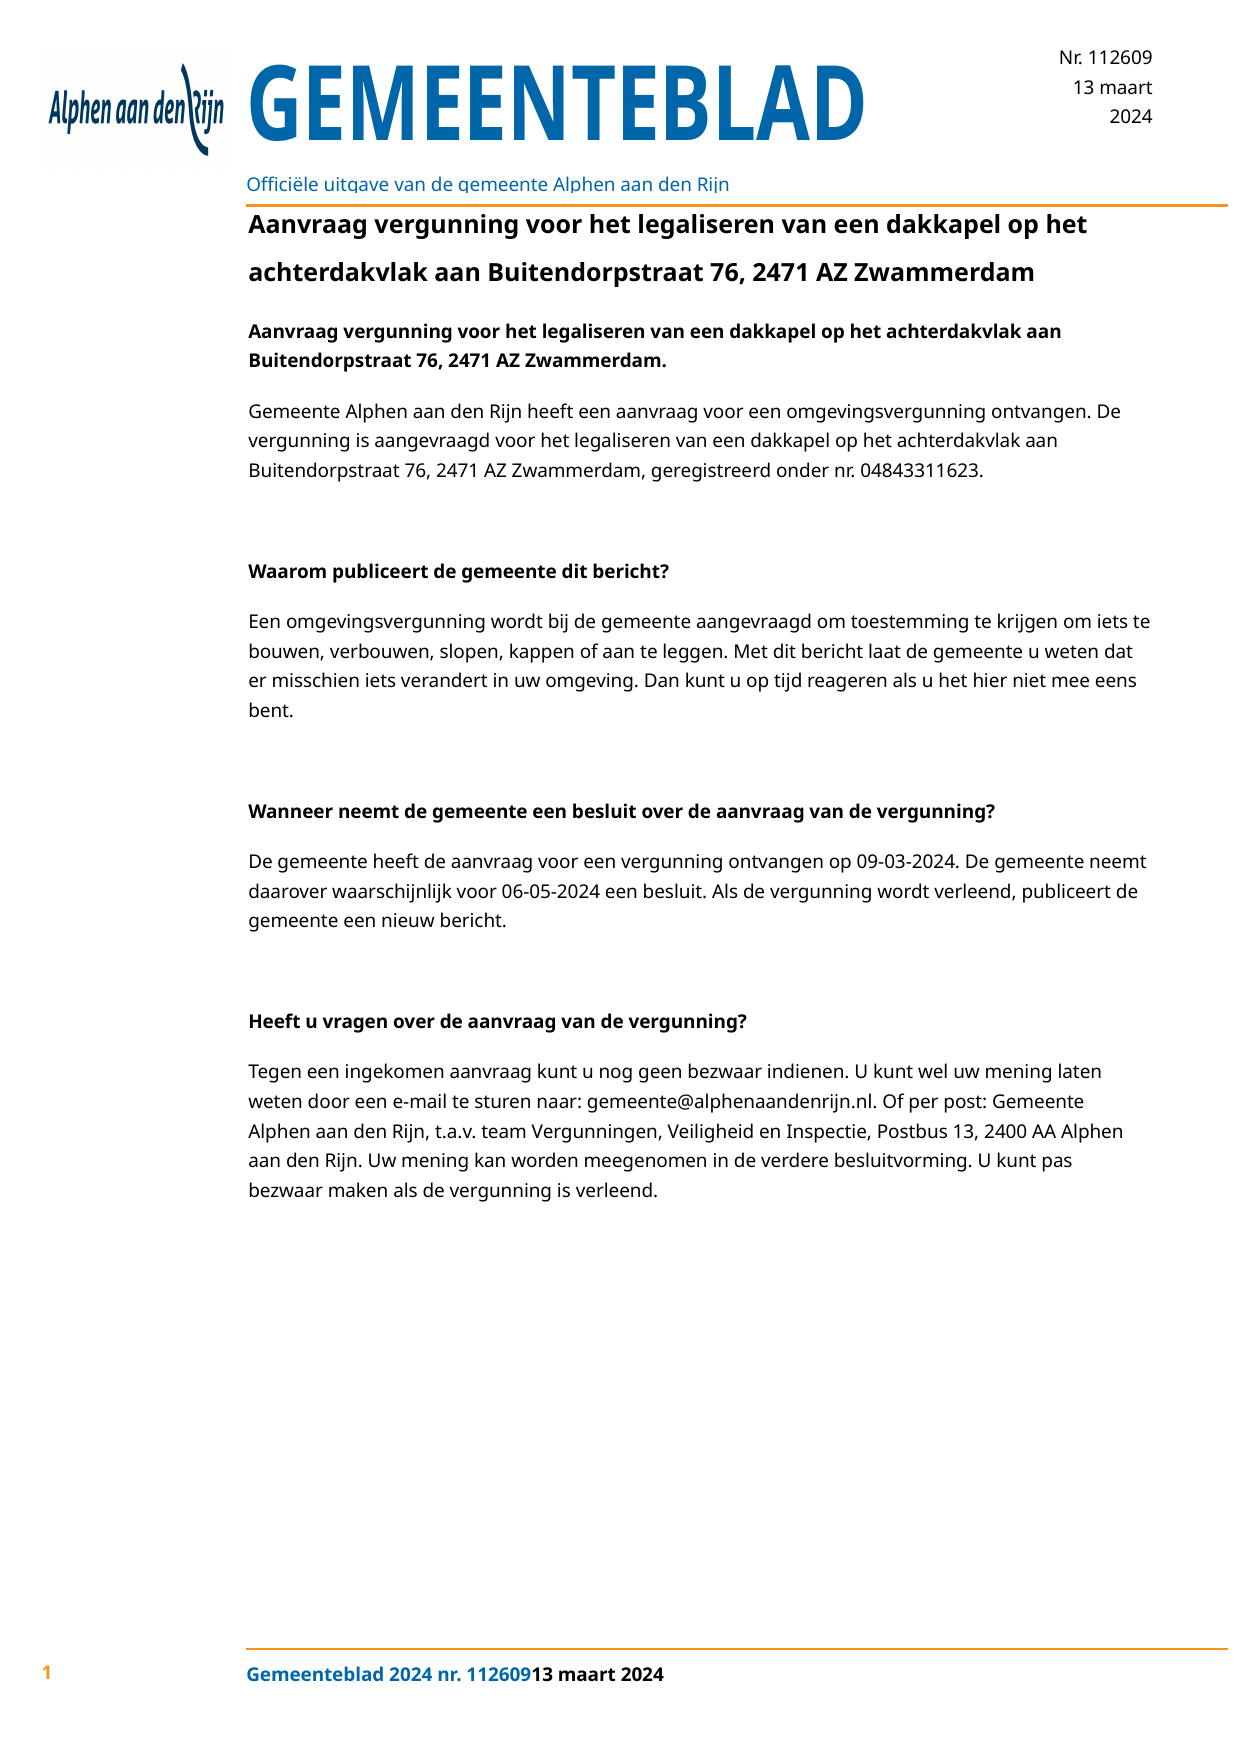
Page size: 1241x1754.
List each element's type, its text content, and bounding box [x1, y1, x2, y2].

text De gemeente heeft de aanvraag voor een vergunning ontvangen op 09-03-2024. De gemeente neemt daarover waarschijnlijk voor 06-05-2024 een besluit. Als de vergunning wordt verleend, publiceert de gemeente een nieuw bericht. [248, 848, 1152, 933]
text Heeft u vragen over de aanvraag van de vergunning? [248, 1008, 1152, 1034]
text Een omgevingsvergunning wordt bij de gemeente aangevraagd om toestemming te krijgen om iets te bouwen, verbouwen, slopen, kappen of aan te leggen. Met dit bericht laat de gemeente u weten dat er misschien iets verandert in uw omgeving. Dan kunt u op tijd reageren als u het hier niet mee eens bent. [248, 608, 1152, 723]
text Aanvraag vergunning voor het legaliseren van een dakkapel op het achterdakvlak aan Buitendorpstraat 76, 2471 AZ Zwammerdam. [248, 318, 1152, 373]
text Waarom publiceert de gemeente dit bericht? [248, 558, 1152, 584]
text Gemeente Alphen aan den Rijn heeft een aanvraag voor een omgevingsvergunning ontvangen. De vergunning is aangevraagd voor het legaliseren van een dakkapel op het achterdakvlak aan Buitendorpstraat 76, 2471 AZ Zwammerdam, geregistreerd onder nr. 04843311623. [248, 398, 1152, 483]
picture [41, 47, 231, 172]
text Aanvraag vergunning voor het legaliseren van een dakkapel op het achterdakvlak aan Buitendorpstraat 76, 2471 AZ Zwammerdam [248, 207, 1152, 288]
text Wanneer neemt de gemeente een besluit over de aanvraag van de vergunning? [248, 798, 1152, 824]
text Tegen een ingekomen aanvraag kunt u nog geen bezwaar indienen. U kunt wel uw mening laten weten door een e-mail te sturen naar: gemeente@alphenaandenrijn.nl. Of per post: Gemeente Alphen aan den Rijn, t.a.v. team Vergunningen, Veiligheid en Inspectie, Postbus 13, 2400 AA Alphen aan den Rijn. Uw mening kan worden meegenomen in de verdere besluitvorming. U kunt pas bezwaar maken als de vergunning is verleend. [248, 1059, 1152, 1203]
